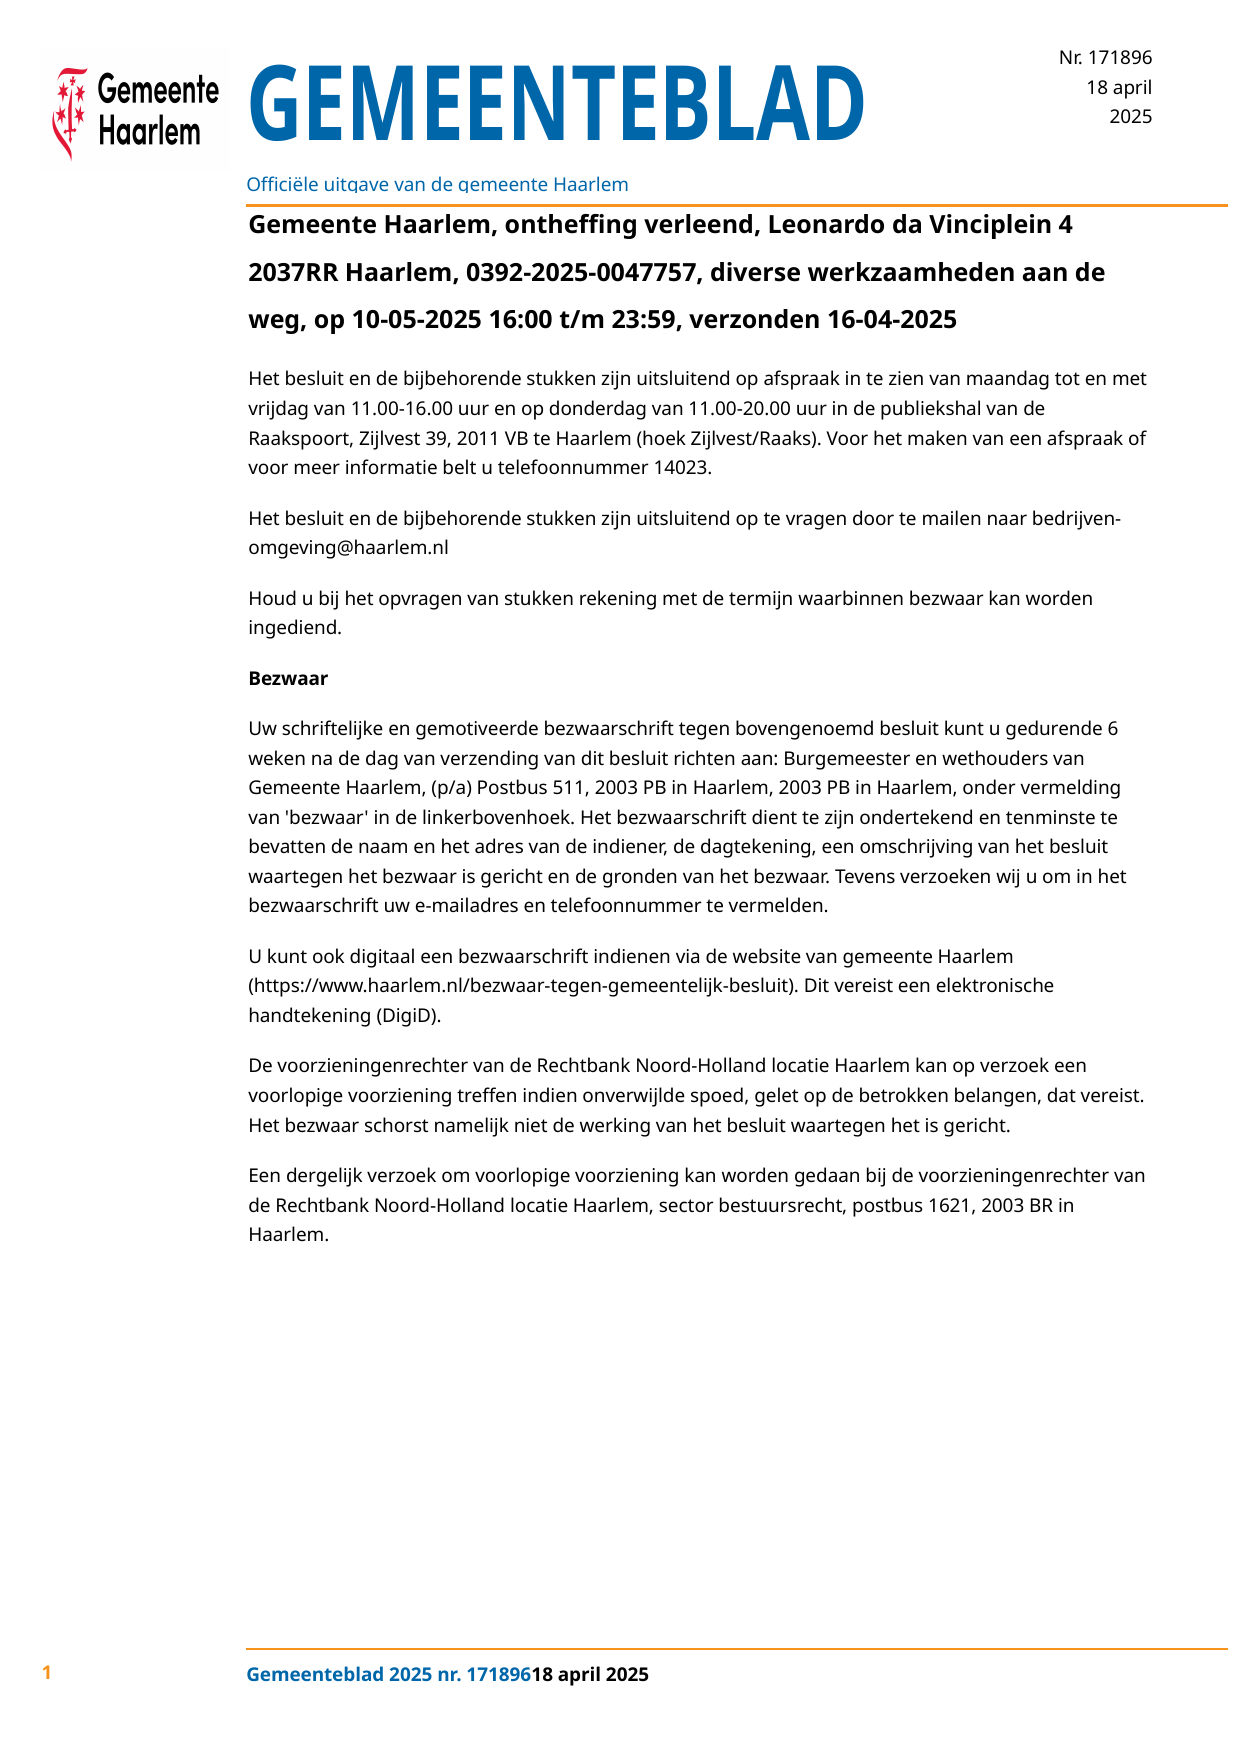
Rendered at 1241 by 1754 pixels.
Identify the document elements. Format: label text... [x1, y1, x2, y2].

text De voorzieningenrechter van de Rechtbank Noord-Holland locatie Haarlem kan op verzoek een voorlopige voorziening treffen indien onverwijlde spoed, gelet op de betrokken belangen, dat vereist. Het bezwaar schorst namelijk niet de werking van het besluit waartegen het is gericht. [248, 1053, 1152, 1137]
text Bezwaar [248, 665, 1152, 690]
text Een dergelijk verzoek om voorlopige voorziening kan worden gedaan bij de voorzieningenrechter van de Rechtbank Noord-Holland locatie Haarlem, sector bestuursrecht, postbus 1621, 2003 BR in Haarlem. [248, 1162, 1152, 1247]
text U kunt ook digitaal een bezwaarschrift indienen via de website van gemeente Haarlem (https://www.haarlem.nl/bezwaar-tegen-gemeentelijk-besluit). Dit vereist een elektronische handtekening (DigiD). [248, 943, 1152, 1028]
text Gemeente Haarlem, ontheffing verleend, Leonardo da Vinciplein 4 2037RR Haarlem, 0392-2025-0047757, diverse werkzaamheden aan de weg, op 10-05-2025 16:00 t/m 23:59, verzonden 16-04-2025 [248, 207, 1152, 336]
text Houd u bij het opvragen van stukken rekening met de termijn waarbinnen bezwaar kan worden ingediend. [248, 585, 1152, 640]
text Het besluit en de bijbehorende stukken zijn uitsluitend op afspraak in te zien van maandag tot en met vrijdag van 11.00-16.00 uur en op donderdag van 11.00-20.00 uur in de publiekshal van de Raakspoort, Zijlvest 39, 2011 VB te Haarlem (hoek Zijlvest/Raaks). Voor het maken van een afspraak of voor meer informatie belt u telefoonnummer 14023. [248, 366, 1152, 480]
text Uw schriftelijke en gemotiveerde bezwaarschrift tegen bovengenoemd besluit kunt u gedurende 6 weken na de dag van verzending van dit besluit richten aan: Burgemeester en wethouders van Gemeente Haarlem, (p/a) Postbus 511, 2003 PB in Haarlem, 2003 PB in Haarlem, onder vermelding van 'bezwaar' in de linkerbovenhoek. Het bezwaarschrift dient te zijn ondertekend en tenminste te bevatten de naam en het adres van de indiener, de dagtekening, een omschrijving van het besluit waartegen het bezwaar is gericht en de gronden van het bezwaar. Tevens verzoeken wij u om in het bezwaarschrift uw e-mailadres en telefoonnummer te vermelden. [248, 715, 1152, 918]
picture [41, 47, 231, 172]
text Het besluit en de bijbehorende stukken zijn uitsluitend op te vragen door te mailen naar bedrijven-omgeving@haarlem.nl [248, 505, 1152, 560]
